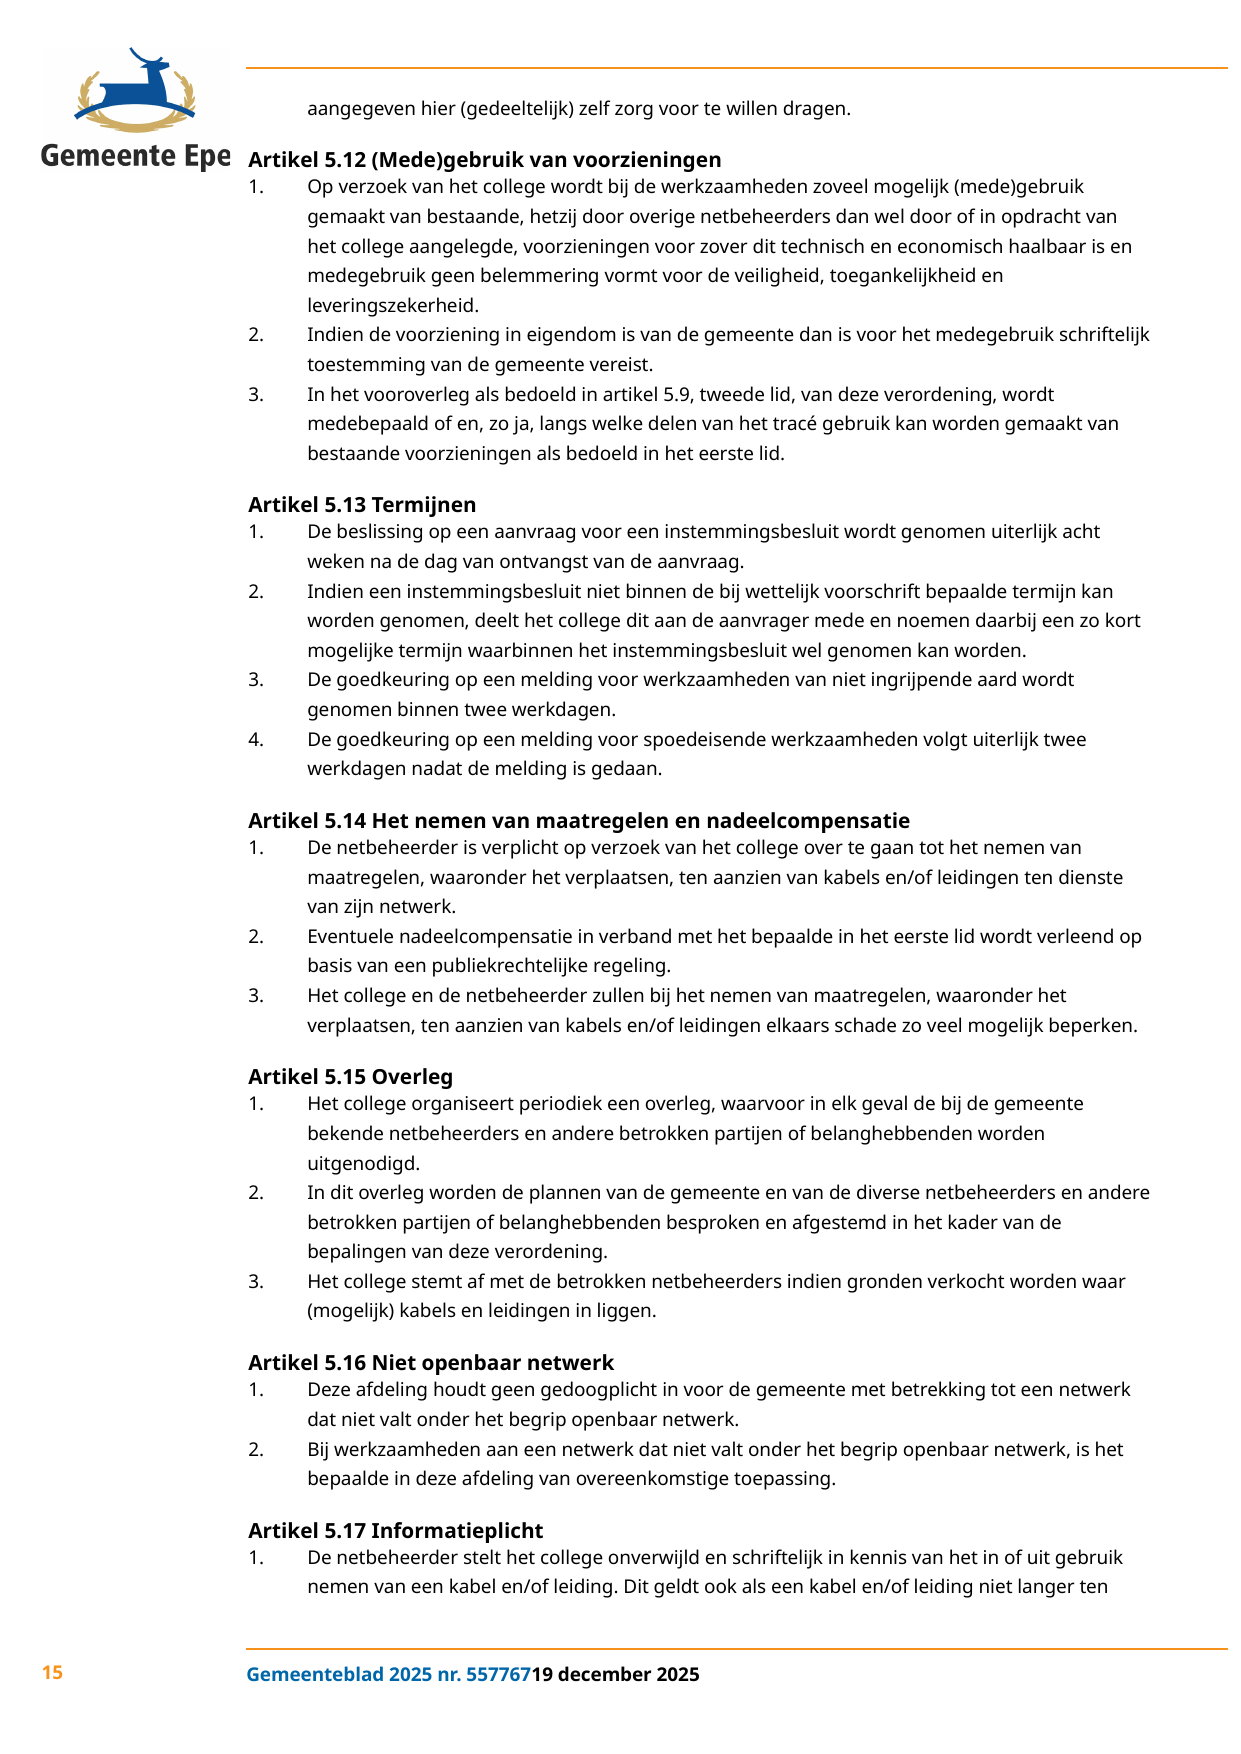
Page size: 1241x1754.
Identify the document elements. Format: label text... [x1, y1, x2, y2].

list Eventuele nadeelcompensatie in verband met het bepaalde in het eerste lid wordt verleend op basis van een publiekrechtelijke regeling. [248, 923, 1152, 978]
text Artikel 5.14 Het nemen van maatregelen en nadeelcompensatie [248, 806, 1152, 834]
text Artikel 5.17 Informatieplicht [248, 1516, 1152, 1544]
list Op verzoek van het college wordt bij de werkzaamheden zoveel mogelijk (mede)gebruik gemaakt van bestaande, hetzij door overige netbeheerders dan wel door of in opdracht van het college aangelegde, voorzieningen voor zover dit technisch en economisch haalbaar is en medegebruik geen belemmering vormt voor de veiligheid, toegankelijkheid en leveringszekerheid. [248, 174, 1152, 318]
text Artikel 5.15 Overleg [248, 1062, 1152, 1091]
list In het vooroverleg als bedoeld in artikel 5.9, tweede lid, van deze verordening, wordt medebepaald of en, zo ja, langs welke delen van het tracé gebruik kan worden gemaakt van bestaande voorzieningen als bedoeld in het eerste lid. [248, 381, 1152, 466]
list Het college organiseert periodiek een overleg, waarvoor in elk geval de bij de gemeente bekende netbeheerders en andere betrokken partijen of belanghebbenden worden uitgenodigd. [248, 1091, 1152, 1176]
list Bij werkzaamheden aan een netwerk dat niet valt onder het begrip openbaar netwerk, is het bepaalde in deze afdeling van overeenkomstige toepassing. [248, 1436, 1152, 1491]
list De goedkeuring op een melding voor werkzaamheden van niet ingrijpende aard wordt genomen binnen twee werkdagen. [248, 667, 1152, 722]
picture [41, 47, 231, 172]
list In dit overleg worden de plannen van de gemeente en van de diverse netbeheerders en andere betrokken partijen of belanghebbenden besproken en afgestemd in het kader van de bepalingen van deze verordening. [248, 1179, 1152, 1264]
list De netbeheerder is verplicht op verzoek van het college over te gaan tot het nemen van maatregelen, waaronder het verplaatsen, ten aanzien van kabels en/of leidingen ten dienste van zijn netwerk. [248, 834, 1152, 919]
list Het college stemt af met de betrokken netbeheerders indien gronden verkocht worden waar (mogelijk) kabels en leidingen in liggen. [248, 1268, 1152, 1323]
list Indien een instemmingsbesluit niet binnen de bij wettelijk voorschrift bepaalde termijn kan worden genomen, deelt het college dit aan de aanvrager mede en noemen daarbij een zo kort mogelijke termijn waarbinnen het instemmingsbesluit wel genomen kan worden. [248, 578, 1152, 663]
text Artikel 5.12 (Mede)gebruik van voorzieningen [248, 145, 1152, 174]
text Artikel 5.16 Niet openbaar netwerk [248, 1348, 1152, 1377]
list aangegeven hier (gedeeltelijk) zelf zorg voor te willen dragen. [248, 95, 1152, 121]
list De beslissing op een aanvraag voor een instemmingsbesluit wordt genomen uiterlijk acht weken na de dag van ontvangst van de aanvraag. [248, 519, 1152, 574]
list De goedkeuring op een melding voor spoedeisende werkzaamheden volgt uiterlijk twee werkdagen nadat de melding is gedaan. [248, 726, 1152, 781]
text Artikel 5.13 Termijnen [248, 490, 1152, 519]
list Indien de voorziening in eigendom is van de gemeente dan is voor het medegebruik schriftelijk toestemming van de gemeente vereist. [248, 322, 1152, 377]
list Het college en de netbeheerder zullen bij het nemen van maatregelen, waaronder het verplaatsen, ten aanzien van kabels en/of leidingen elkaars schade zo veel mogelijk beperken. [248, 982, 1152, 1037]
list Deze afdeling houdt geen gedoogplicht in voor de gemeente met betrekking tot een netwerk dat niet valt onder het begrip openbaar netwerk. [248, 1377, 1152, 1432]
list De netbeheerder stelt het college onverwijld en schriftelijk in kennis van het in of uit gebruik nemen van een kabel en/of leiding. Dit geldt ook als een kabel en/of leiding niet langer ten [248, 1544, 1152, 1599]
